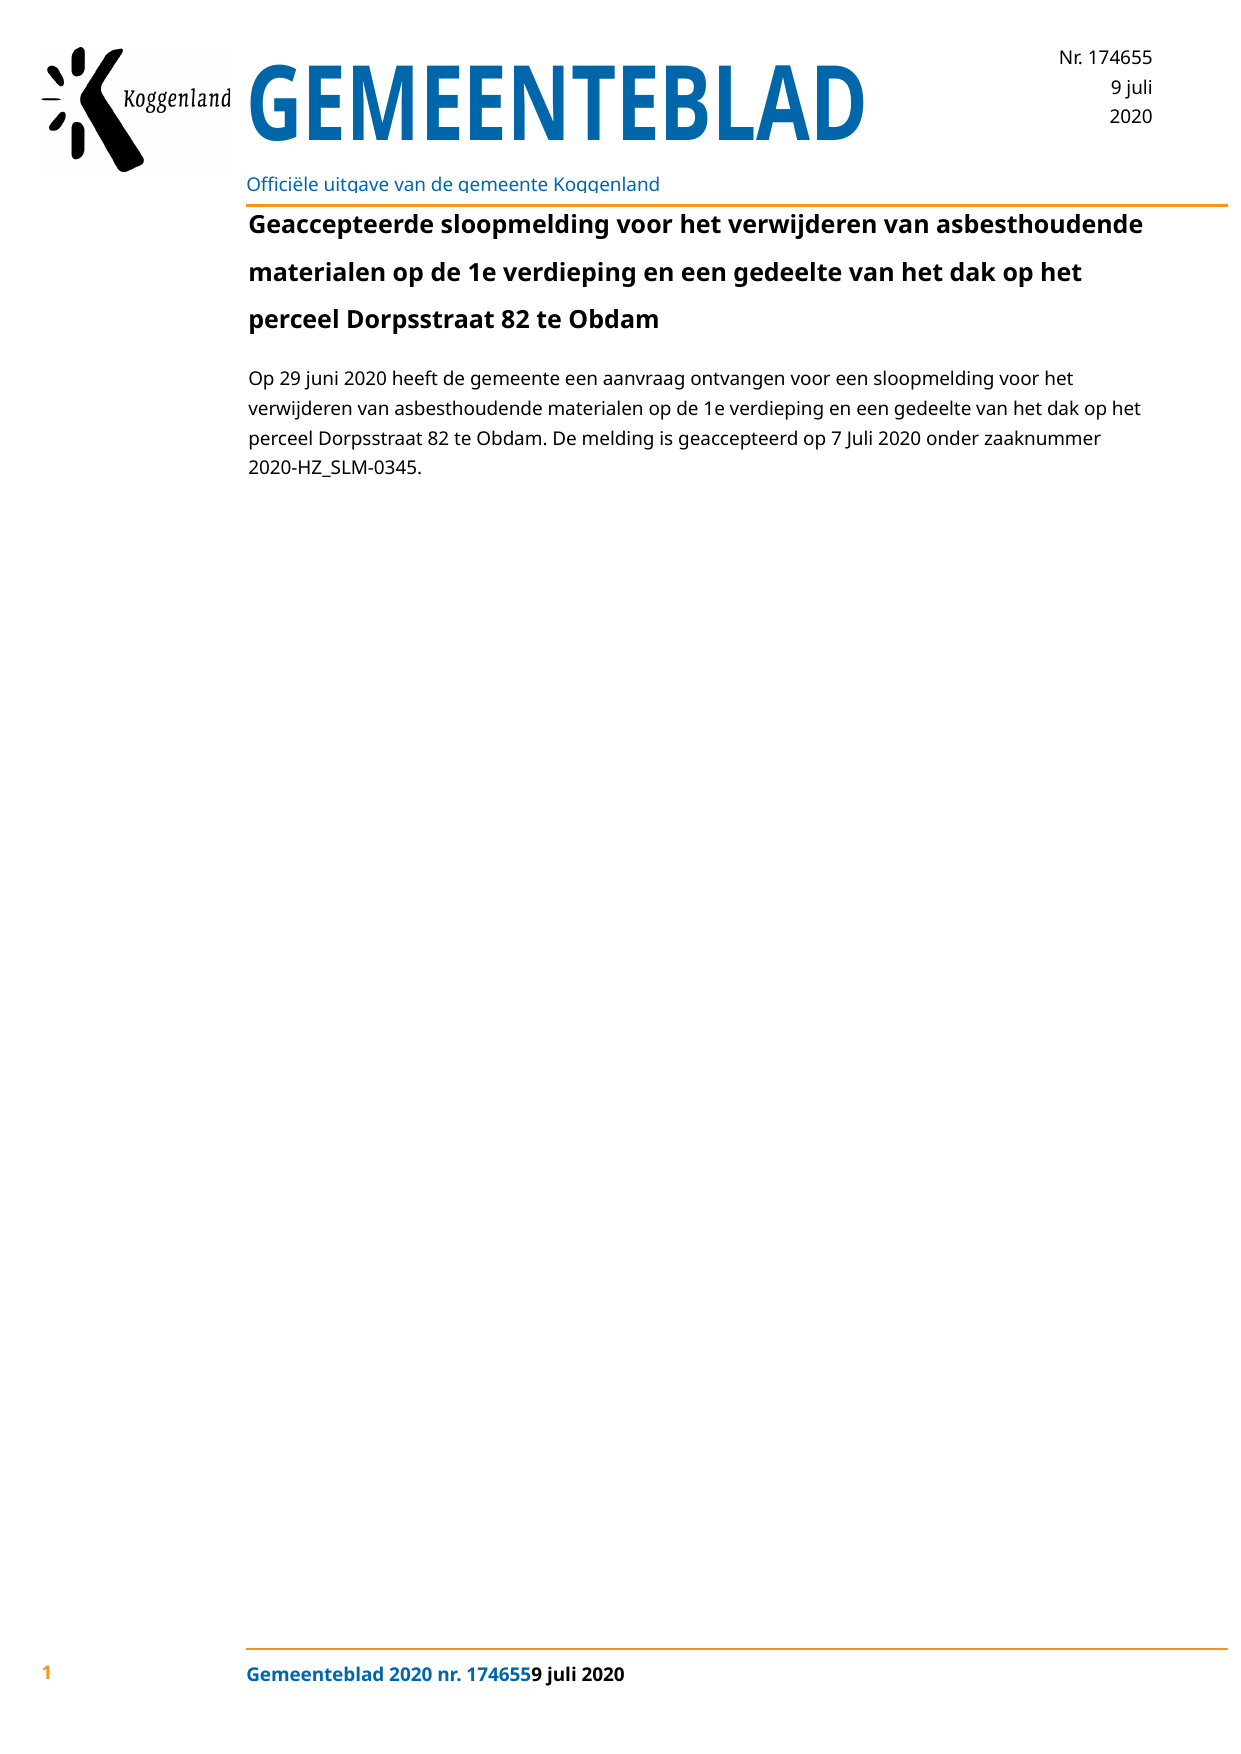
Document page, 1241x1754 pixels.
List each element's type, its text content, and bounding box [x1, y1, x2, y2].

text Op 29 juni 2020 heeft de gemeente een aanvraag ontvangen voor een sloopmelding voor het verwijderen van asbesthoudende materialen op de 1e verdieping en een gedeelte van het dak op het perceel Dorpsstraat 82 te Obdam. De melding is geaccepteerd op 7 Juli 2020 onder zaaknummer 2020-HZ_SLM-0345. [248, 366, 1152, 480]
picture [41, 47, 231, 172]
text Geaccepteerde sloopmelding voor het verwijderen van asbesthoudende materialen op de 1e verdieping en een gedeelte van het dak op het perceel Dorpsstraat 82 te Obdam [248, 207, 1152, 336]
